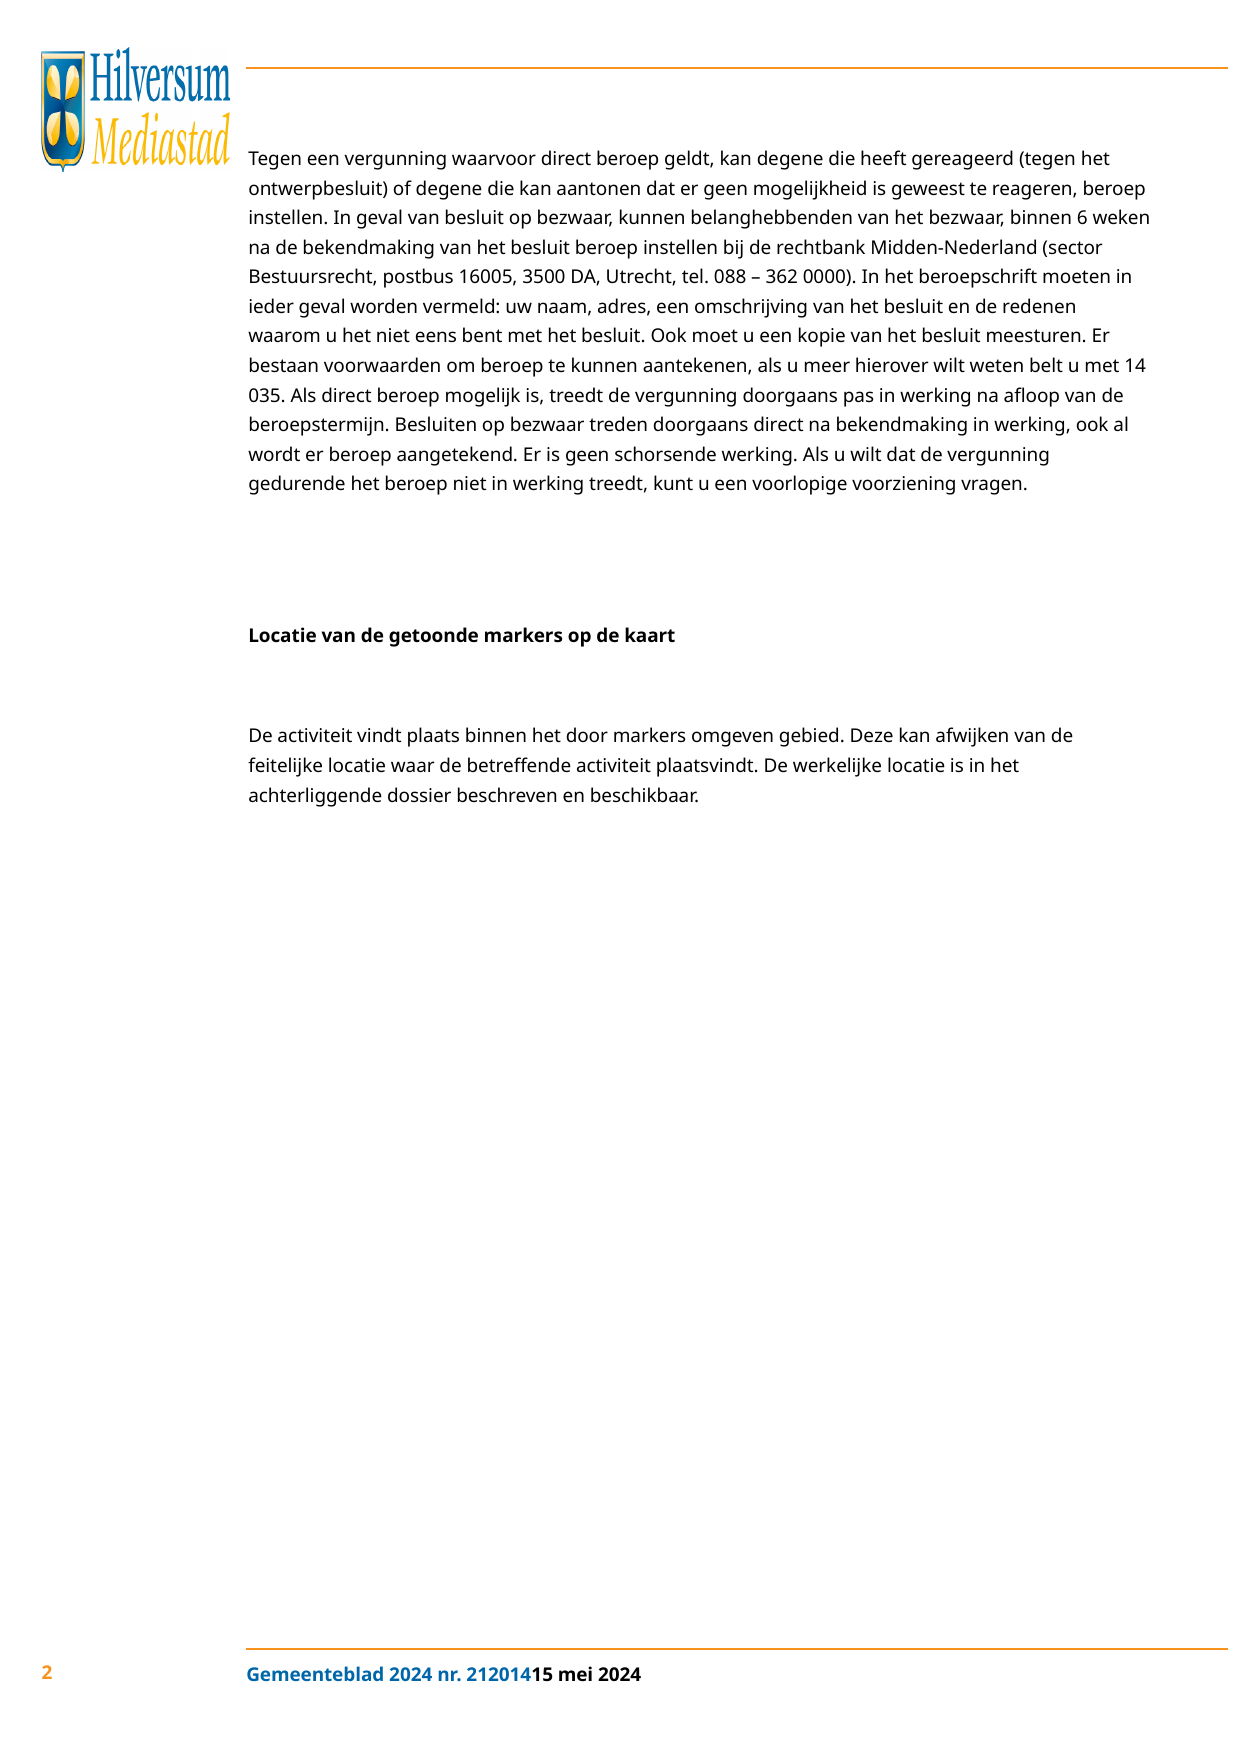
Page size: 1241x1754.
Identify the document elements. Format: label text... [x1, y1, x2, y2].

text De activiteit vindt plaats binnen het door markers omgeven gebied. Deze kan afwijken van de feitelijke locatie waar de betreffende activiteit plaatsvindt. De werkelijke locatie is in het achterliggende dossier beschreven en beschikbaar. [248, 723, 1152, 808]
picture [41, 47, 231, 172]
text Locatie van de getoonde markers op de kaart [248, 622, 1152, 648]
text Tegen een vergunning waarvoor direct beroep geldt, kan degene die heeft gereageerd (tegen het ontwerpbesluit) of degene die kan aantonen dat er geen mogelijkheid is geweest te reageren, beroep instellen. In geval van besluit op bezwaar, kunnen belanghebbenden van het bezwaar, binnen 6 weken na de bekendmaking van het besluit beroep instellen bij de rechtbank Midden-Nederland (sector Bestuursrecht, postbus 16005, 3500 DA, Utrecht, tel. 088 – 362 0000). In het beroepschrift moeten in ieder geval worden vermeld: uw naam, adres, een omschrijving van het besluit en de redenen waarom u het niet eens bent met het besluit. Ook moet u een kopie van het besluit meesturen. Er bestaan voorwaarden om beroep te kunnen aantekenen, als u meer hierover wilt weten belt u met 14 035. Als direct beroep mogelijk is, treedt de vergunning doorgaans pas in werking na afloop van de beroepstermijn. Besluiten op bezwaar treden doorgaans direct na bekendmaking in werking, ook al wordt er beroep aangetekend. Er is geen schorsende werking. Als u wilt dat de vergunning gedurende het beroep niet in werking treedt, kunt u een voorlopige voorziening vragen. [248, 145, 1152, 496]
